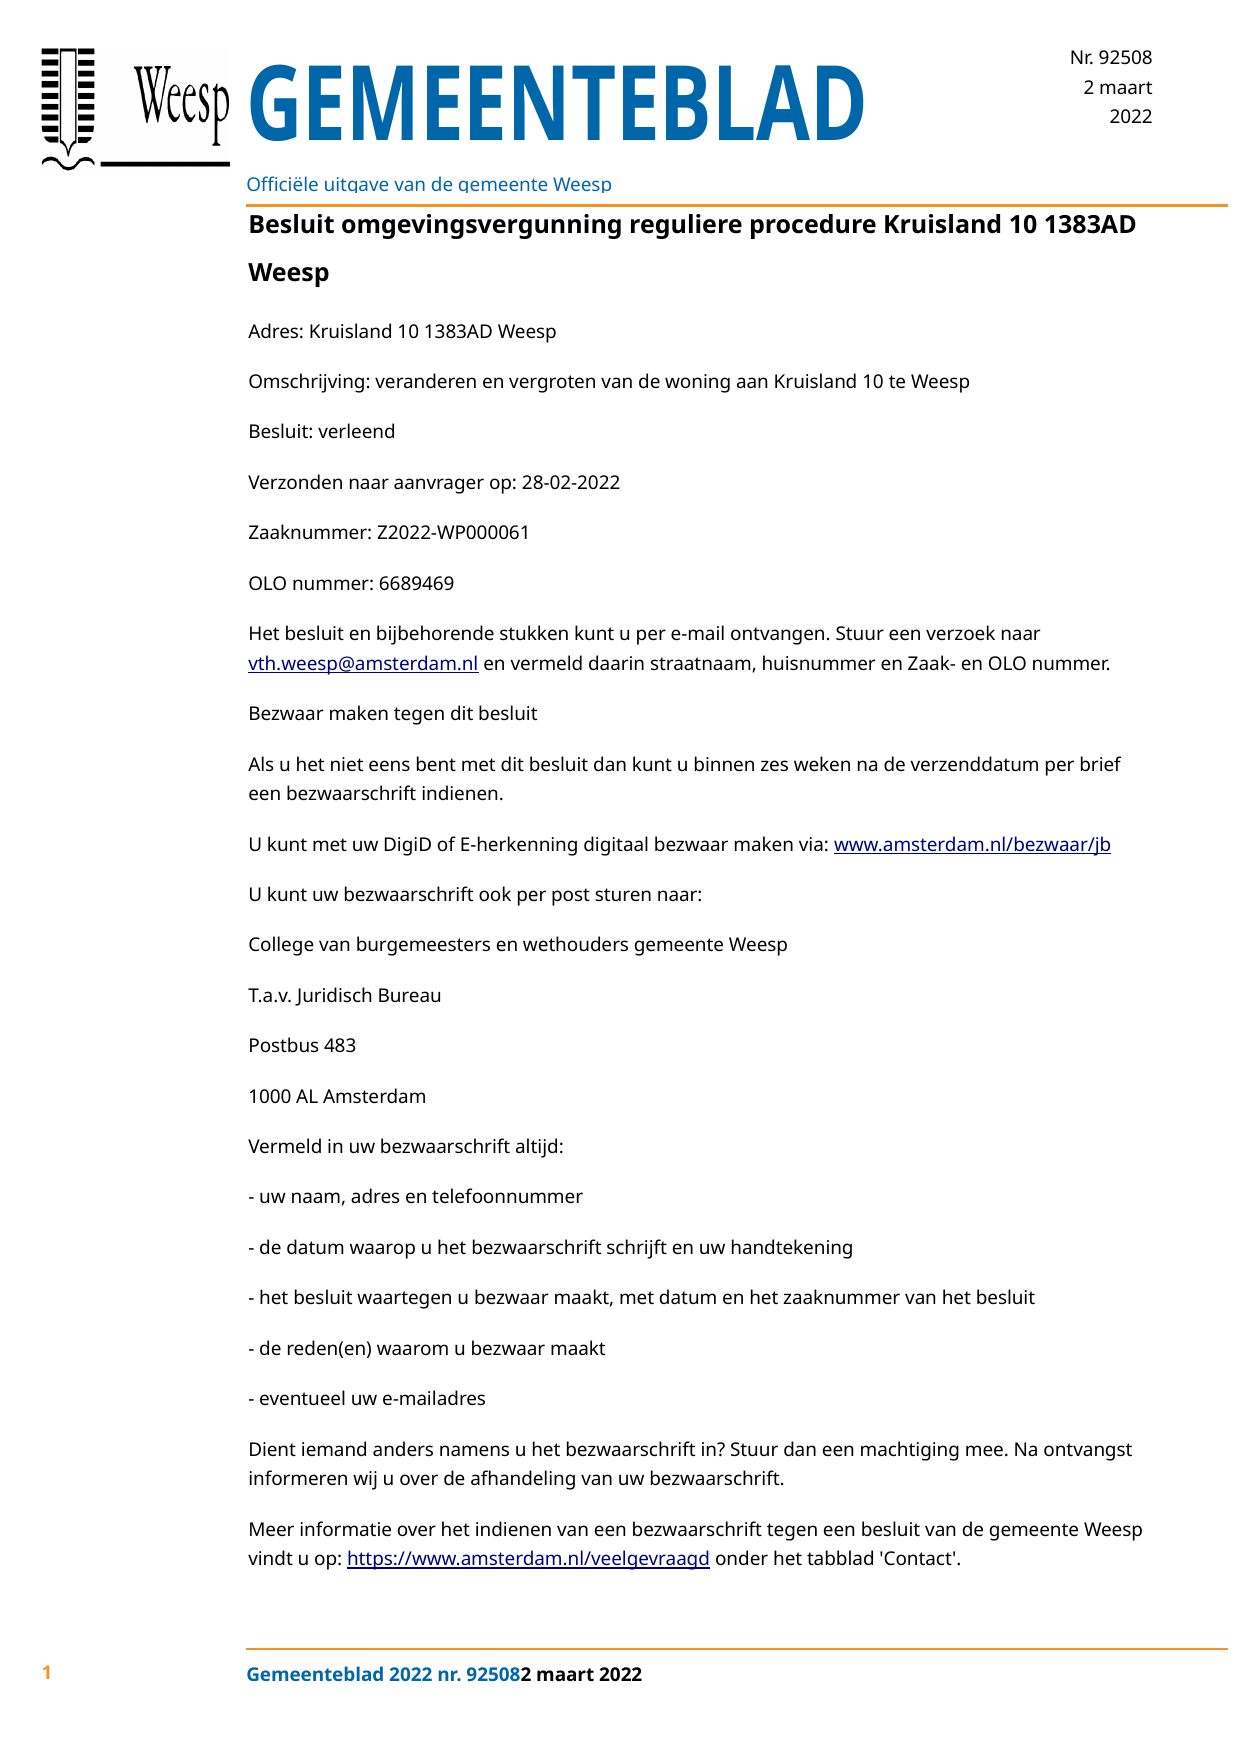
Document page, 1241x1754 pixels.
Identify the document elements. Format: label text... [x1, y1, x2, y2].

text U kunt uw bezwaarschrift ook per post sturen naar: [248, 881, 1152, 907]
text - eventueel uw e-mailadres [248, 1385, 1152, 1411]
text Het besluit en bijbehorende stukken kunt u per e-mail ontvangen. Stuur een verzoek naar vth.weesp@amsterdam.nl en vermeld daarin straatnaam, huisnummer en Zaak- en OLO nummer. [248, 620, 1152, 676]
text - de reden(en) waarom u bezwaar maakt [248, 1335, 1152, 1361]
text Omschrijving: veranderen en vergroten van de woning aan Kruisland 10 te Weesp [248, 368, 1152, 394]
picture [41, 47, 231, 172]
text Postbus 483 [248, 1032, 1152, 1058]
text Zaaknummer: Z2022-WP000061 [248, 519, 1152, 545]
text Besluit: verleend [248, 419, 1152, 444]
text Besluit omgevingsvergunning reguliere procedure Kruisland 10 1383AD Weesp [248, 207, 1152, 288]
text - uw naam, adres en telefoonnummer [248, 1184, 1152, 1209]
text Dient iemand anders namens u het bezwaarschrift in? Stuur dan een machtiging mee. Na ontvangst informeren wij u over de afhandeling van uw bezwaarschrift. [248, 1436, 1152, 1491]
text Verzonden naar aanvrager op: 28-02-2022 [248, 469, 1152, 495]
text Meer informatie over het indienen van een bezwaarschrift tegen een besluit van de gemeente Weesp vindt u op: https://www.amsterdam.nl/veelgevraagd onder het tabblad 'Contact'. [248, 1516, 1152, 1571]
text - de datum waarop u het bezwaarschrift schrijft en uw handtekening [248, 1234, 1152, 1260]
text U kunt met uw DigiD of E-herkenning digitaal bezwaar maken via: www.amsterdam.nl/bezwaar/jb [248, 831, 1152, 857]
text Bezwaar maken tegen dit besluit [248, 700, 1152, 726]
text Vermeld in uw bezwaarschrift altijd: [248, 1133, 1152, 1159]
text 1000 AL Amsterdam [248, 1083, 1152, 1109]
text OLO nummer: 6689469 [248, 570, 1152, 596]
text T.a.v. Juridisch Bureau [248, 982, 1152, 1008]
text - het besluit waartegen u bezwaar maakt, met datum en het zaaknummer van het besluit [248, 1284, 1152, 1310]
text Adres: Kruisland 10 1383AD Weesp [248, 318, 1152, 344]
text Als u het niet eens bent met dit besluit dan kunt u binnen zes weken na de verzenddatum per brief een bezwaarschrift indienen. [248, 751, 1152, 806]
text College van burgemeesters en wethouders gemeente Weesp [248, 932, 1152, 957]
